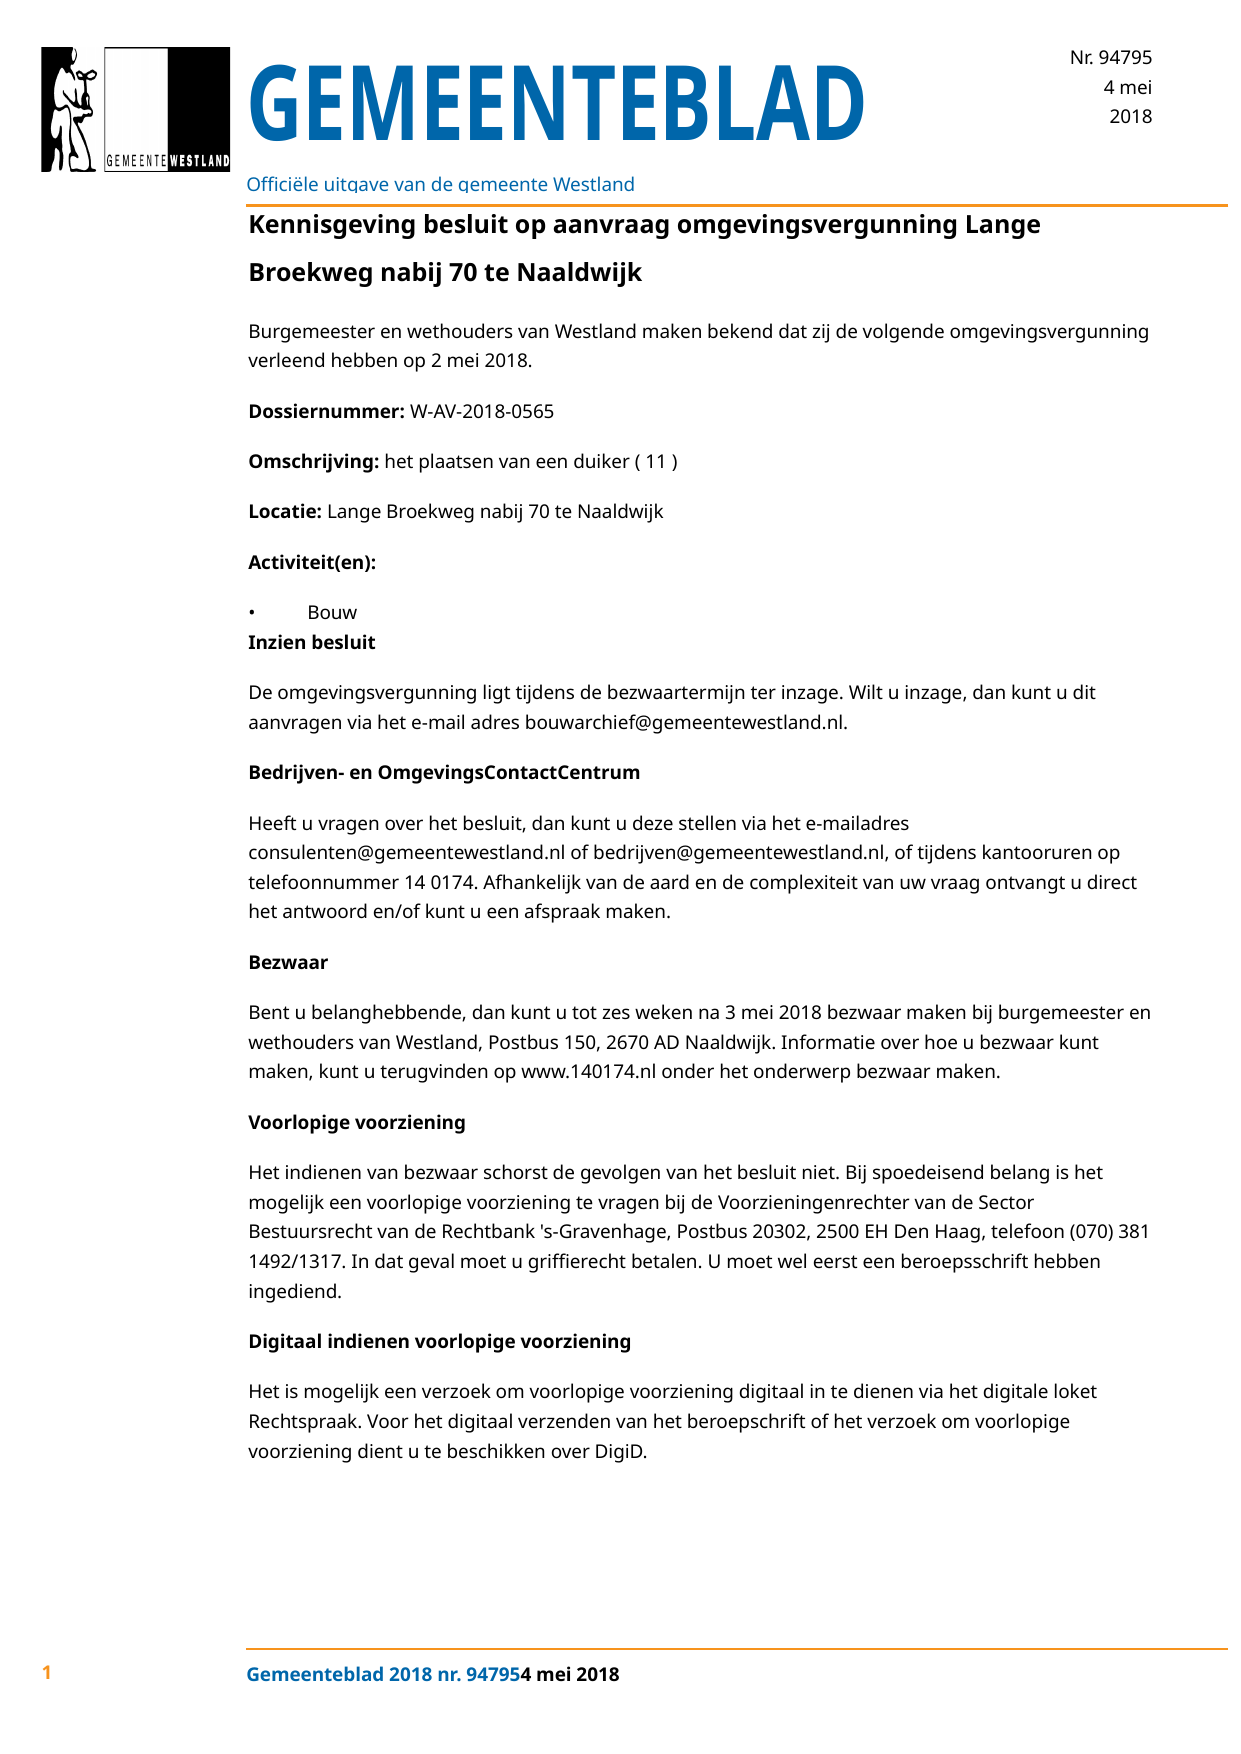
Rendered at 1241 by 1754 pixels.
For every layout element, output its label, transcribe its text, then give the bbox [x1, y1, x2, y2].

text Het indienen van bezwaar schorst de gevolgen van het besluit niet. Bij spoedeisend belang is het mogelijk een voorlopige voorziening te vragen bij de Voorzieningenrechter van de Sector Bestuursrecht van de Rechtbank 's-Gravenhage, Postbus 20302, 2500 EH Den Haag, telefoon (070) 381 1492/1317. In dat geval moet u griffierecht betalen. U moet wel eerst een beroepsschrift hebben ingediend. [248, 1159, 1152, 1304]
text Omschrijving: het plaatsen van een duiker ( 11 ) [248, 448, 1152, 474]
text Activiteit(en): [248, 549, 1152, 575]
text Inzien besluit [248, 629, 1152, 655]
text Bezwaar [248, 949, 1152, 975]
text Voorlopige voorziening [248, 1109, 1152, 1135]
text Bedrijven- en OmgevingsContactCentrum [248, 759, 1152, 785]
text Kennisgeving besluit op aanvraag omgevingsvergunning Lange Broekweg nabij 70 te Naaldwijk [248, 207, 1152, 288]
text De omgevingsvergunning ligt tijdens de bezwaartermijn ter inzage. Wilt u inzage, dan kunt u dit aanvragen via het e-mail adres bouwarchief@gemeentewestland.nl. [248, 679, 1152, 735]
text Heeft u vragen over het besluit, dan kunt u deze stellen via het e-mailadres consulenten@gemeentewestland.nl of bedrijven@gemeentewestland.nl, of tijdens kantooruren op telefoonnummer 14 0174. Afhankelijk van de aard en de complexiteit van uw vraag ontvangt u direct het antwoord en/of kunt u een afspraak maken. [248, 810, 1152, 924]
text Digitaal indienen voorlopige voorziening [248, 1328, 1152, 1354]
text Locatie: Lange Broekweg nabij 70 te Naaldwijk [248, 499, 1152, 524]
text Het is mogelijk een verzoek om voorlopige voorziening digitaal in te dienen via het digitale loket Rechtspraak. Voor het digitaal verzenden van het beroepschrift of het verzoek om voorlopige voorziening dient u te beschikken over DigiD. [248, 1379, 1152, 1464]
text Bent u belanghebbende, dan kunt u tot zes weken na 3 mei 2018 bezwaar maken bij burgemeester en wethouders van Westland, Postbus 150, 2670 AD Naaldwijk. Informatie over hoe u bezwaar kunt maken, kunt u terugvinden op www.140174.nl onder het onderwerp bezwaar maken. [248, 999, 1152, 1084]
picture [41, 47, 231, 172]
text Burgemeester en wethouders van Westland maken bekend dat zij de volgende omgevingsvergunning verleend hebben op 2 mei 2018. [248, 318, 1152, 373]
list Bouw [248, 599, 1152, 625]
text Dossiernummer: W-AV-2018-0565 [248, 398, 1152, 424]
